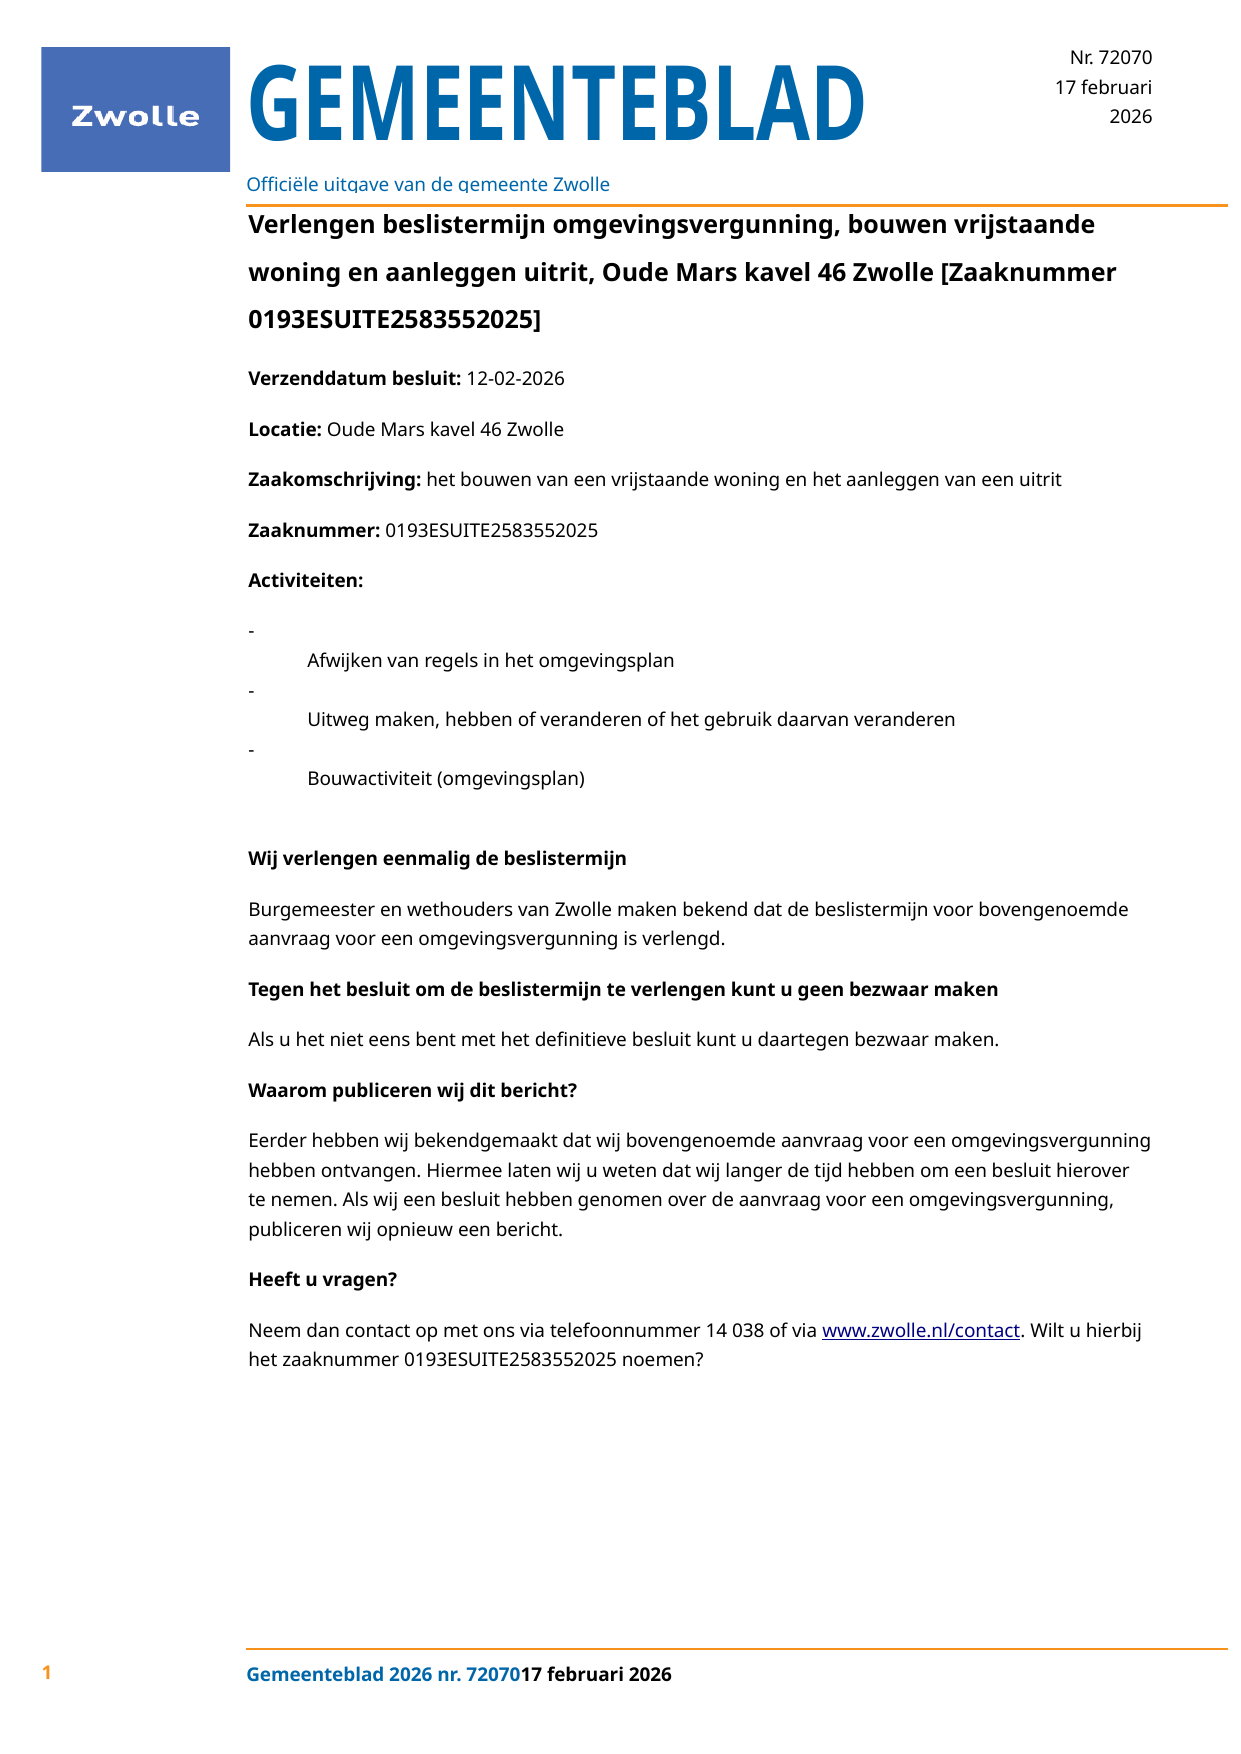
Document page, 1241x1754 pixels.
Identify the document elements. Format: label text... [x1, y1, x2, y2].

list Afwijken van regels in het omgevingsplan [248, 647, 1152, 673]
text Eerder hebben wij bekendgemaakt dat wij bovengenoemde aanvraag voor een omgevingsvergunning hebben ontvangen. Hiermee laten wij u weten dat wij langer de tijd hebben om een besluit hierover te nemen. Als wij een besluit hebben genomen over de aanvraag voor een omgevingsvergunning, publiceren wij opnieuw een bericht. [248, 1127, 1152, 1242]
picture [41, 47, 231, 172]
text Activiteiten: [248, 567, 1152, 593]
text Wij verlengen eenmalig de beslistermijn [248, 846, 1152, 871]
text Locatie: Oude Mars kavel 46 Zwolle [248, 416, 1152, 442]
text Heeft u vragen? [248, 1266, 1152, 1292]
text Neem dan contact op met ons via telefoonnummer 14 038 of via www.zwolle.nl/contact. Wilt u hierbij het zaaknummer 0193ESUITE2583552025 noemen? [248, 1317, 1152, 1372]
text Zaakomschrijving: het bouwen van een vrijstaande woning en het aanleggen van een uitrit [248, 466, 1152, 492]
text Verlengen beslistermijn omgevingsvergunning, bouwen vrijstaande woning en aanleggen uitrit, Oude Mars kavel 46 Zwolle [Zaaknummer 0193ESUITE2583552025] [248, 207, 1152, 336]
text Tegen het besluit om de beslistermijn te verlengen kunt u geen bezwaar maken [248, 976, 1152, 1002]
text Zaaknummer: 0193ESUITE2583552025 [248, 517, 1152, 542]
text Burgemeester en wethouders van Zwolle maken bekend dat de beslistermijn voor bovengenoemde aanvraag voor een omgevingsvergunning is verlengd. [248, 896, 1152, 951]
text Verzenddatum besluit: 12-02-2026 [248, 366, 1152, 391]
text Als u het niet eens bent met het definitieve besluit kunt u daartegen bezwaar maken. [248, 1026, 1152, 1052]
text Waarom publiceren wij dit bericht? [248, 1077, 1152, 1102]
list Bouwactiviteit (omgevingsplan) [248, 766, 1152, 791]
list Uitweg maken, hebben of veranderen of het gebruik daarvan veranderen [248, 706, 1152, 732]
